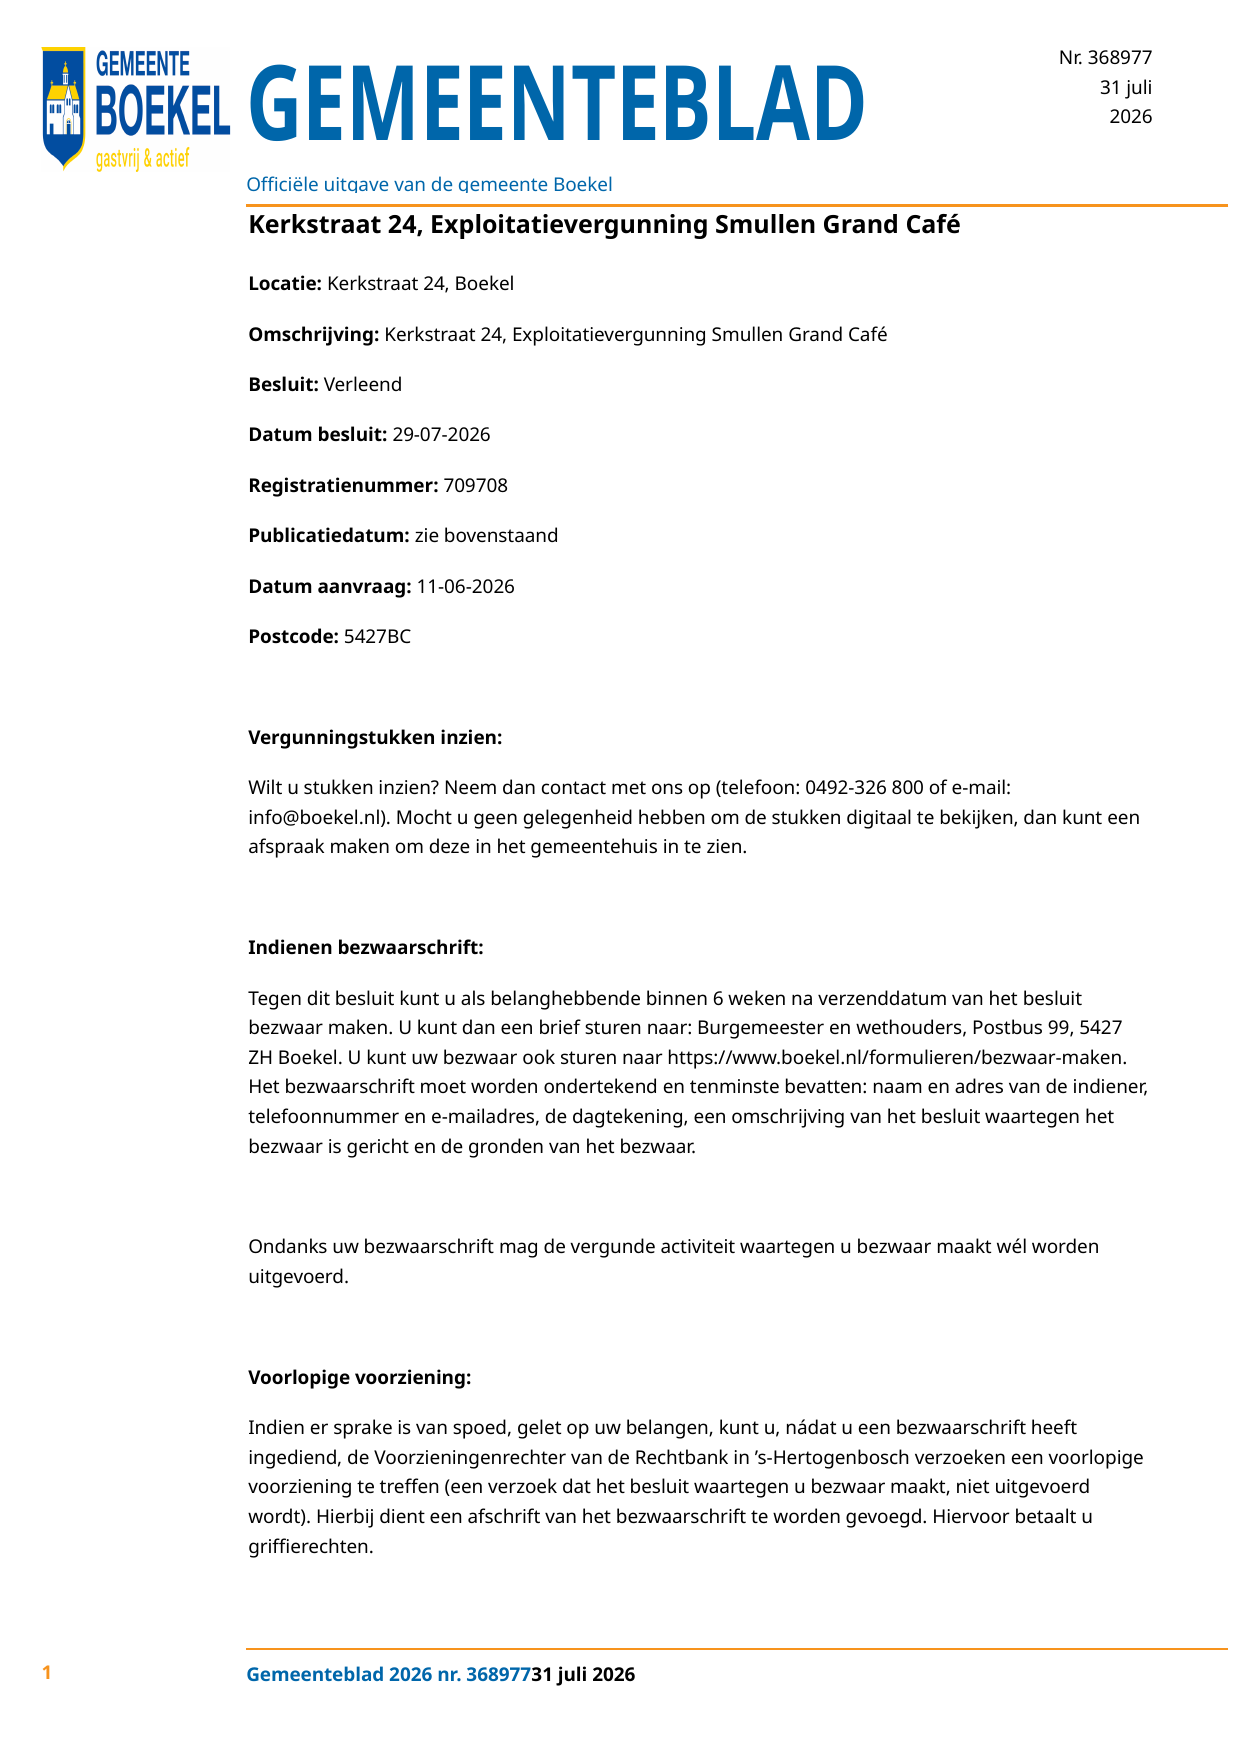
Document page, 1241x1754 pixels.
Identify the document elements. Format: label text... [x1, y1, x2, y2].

text Omschrijving: Kerkstraat 24, Exploitatievergunning Smullen Grand Café [248, 321, 1152, 346]
text Wilt u stukken inzien? Neem dan contact met ons op (telefoon: 0492-326 800 of e-mail: info@boekel.nl). Mocht u geen gelegenheid hebben om de stukken digitaal te bekijken, dan kunt een afspraak maken om deze in het gemeentehuis in te zien. [248, 774, 1152, 859]
text Locatie: Kerkstraat 24, Boekel [248, 270, 1152, 296]
picture [41, 47, 231, 172]
text Publicatiedatum: zie bovenstaand [248, 522, 1152, 548]
text Postcode: 5427BC [248, 623, 1152, 649]
text Voorlopige voorziening: [248, 1364, 1152, 1390]
text Vergunningstukken inzien: [248, 724, 1152, 750]
text Kerkstraat 24, Exploitatievergunning Smullen Grand Café [248, 207, 1152, 241]
text Ondanks uw bezwaarschrift mag de vergunde activiteit waartegen u bezwaar maakt wél worden uitgevoerd. [248, 1234, 1152, 1289]
text Datum aanvraag: 11-06-2026 [248, 573, 1152, 598]
text Besluit: Verleend [248, 371, 1152, 397]
text Datum besluit: 29-07-2026 [248, 422, 1152, 447]
text Registratienummer: 709708 [248, 472, 1152, 498]
text Tegen dit besluit kunt u als belanghebbende binnen 6 weken na verzenddatum van het besluit bezwaar maken. U kunt dan een brief sturen naar: Burgemeester en wethouders, Postbus 99, 5427 ZH Boekel. U kunt uw bezwaar ook sturen naar https://www.boekel.nl/formulieren/bezwaar-maken. Het bezwaarschrift moet worden ondertekend en tenminste bevatten: naam en adres van de indiener, telefoonnummer en e-mailadres, de dagtekening, een omschrijving van het besluit waartegen het bezwaar is gericht en de gronden van het bezwaar. [248, 985, 1152, 1158]
text Indien er sprake is van spoed, gelet op uw belangen, kunt u, nádat u een bezwaarschrift heeft ingediend, de Voorzieningenrechter van de Rechtbank in ’s-Hertogenbosch verzoeken een voorlopige voorziening te treffen (een verzoek dat het besluit waartegen u bezwaar maakt, niet uitgevoerd wordt). Hierbij dient een afschrift van het bezwaarschrift te worden gevoegd. Hiervoor betaalt u griffierechten. [248, 1414, 1152, 1558]
text Indienen bezwaarschrift: [248, 934, 1152, 960]
